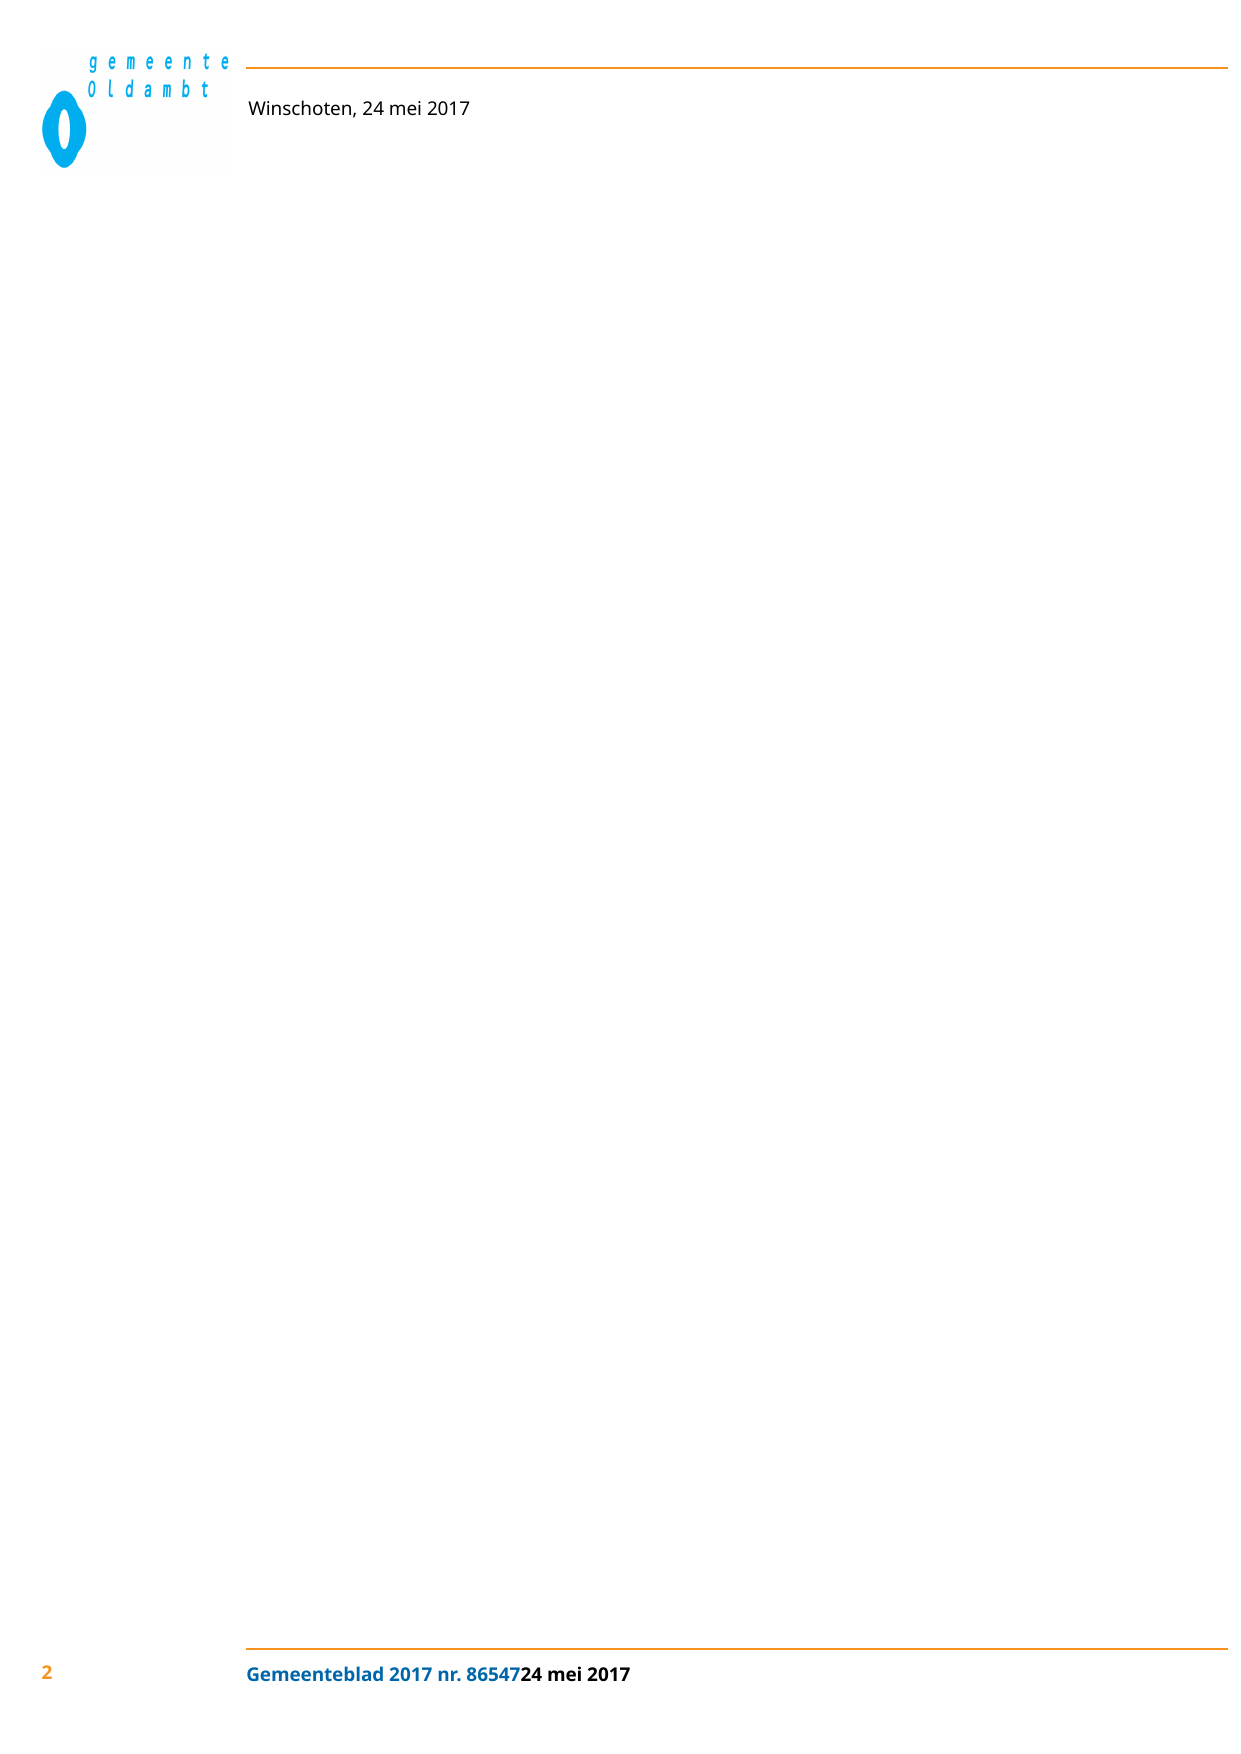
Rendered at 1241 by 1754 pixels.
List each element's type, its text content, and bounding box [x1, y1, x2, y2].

picture [41, 47, 231, 172]
text Winschoten, 24 mei 2017 [248, 95, 1152, 121]
